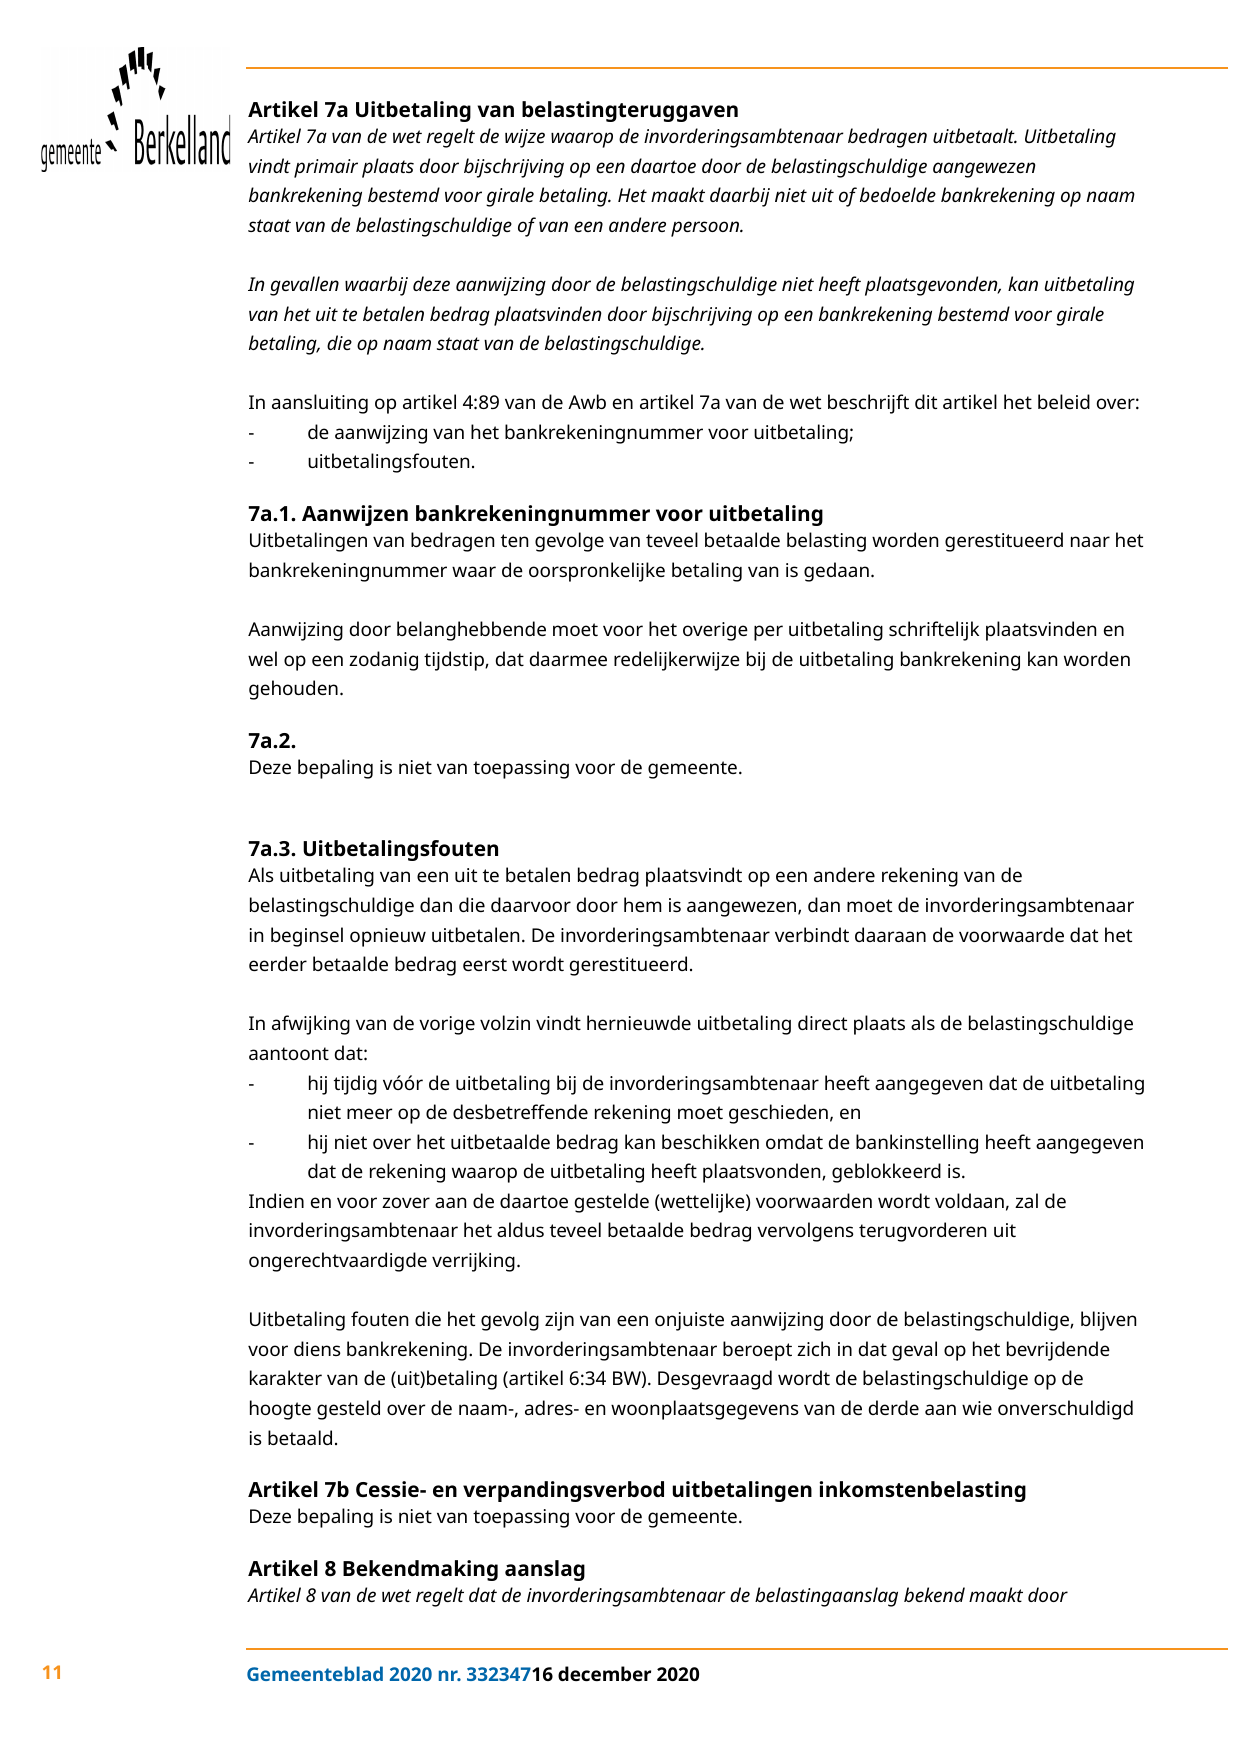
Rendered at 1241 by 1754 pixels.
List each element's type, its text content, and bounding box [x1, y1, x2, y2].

text Als uitbetaling van een uit te betalen bedrag plaatsvindt op een andere rekening van de belastingschuldige dan die daarvoor door hem is aangewezen, dan moet de invorderingsambtenaar in beginsel opnieuw uitbetalen. De invorderingsambtenaar verbindt daaraan de voorwaarde dat het eerder betaalde bedrag eerst wordt gerestitueerd. [248, 863, 1152, 977]
text 7a.1. Aanwijzen bankrekeningnummer voor uitbetaling [248, 499, 1152, 527]
list hij niet over het uitbetaalde bedrag kan beschikken omdat de bankinstelling heeft aangegeven dat de rekening waarop de uitbetaling heeft plaatsvonden, geblokkeerd is. [248, 1129, 1152, 1184]
text Deze bepaling is niet van toepassing voor de gemeente. [248, 754, 1152, 780]
text In afwijking van de vorige volzin vindt hernieuwde uitbetaling direct plaats als de belastingschuldige aantoont dat: [248, 1011, 1152, 1066]
list de aanwijzing van het bankrekeningnummer voor uitbetaling; [248, 419, 1152, 445]
list uitbetalingsfouten. [248, 449, 1152, 474]
text Deze bepaling is niet van toepassing voor de gemeente. [248, 1504, 1152, 1529]
text Artikel 7b Cessie- en verpandingsverbod uitbetalingen inkomstenbelasting [248, 1475, 1152, 1504]
text Aanwijzing door belanghebbende moet voor het overige per uitbetaling schriftelijk plaatsvinden en wel op een zodanig tijdstip, dat daarmee redelijkerwijze bij de uitbetaling bankrekening kan worden gehouden. [248, 616, 1152, 701]
text In aansluiting op artikel 4:89 van de Awb en artikel 7a van de wet beschrijft dit artikel het beleid over: [248, 389, 1152, 415]
text Uitbetaling fouten die het gevolg zijn van een onjuiste aanwijzing door de belastingschuldige, blijven voor diens bankrekening. De invorderingsambtenaar beroept zich in dat geval op het bevrijdende karakter van de (uit)betaling (artikel 6:34 BW). Desgevraagd wordt de belastingschuldige op de hoogte gesteld over de naam-, adres- en woonplaatsgegevens van de derde aan wie onverschuldigd is betaald. [248, 1306, 1152, 1451]
text Indien en voor zover aan de daartoe gestelde (wettelijke) voorwaarden wordt voldaan, zal de invorderingsambtenaar het aldus teveel betaalde bedrag vervolgens terugvorderen uit ongerechtvaardigde verrijking. [248, 1188, 1152, 1273]
text In gevallen waarbij deze aanwijzing door de belastingschuldige niet heeft plaatsgevonden, kan uitbetaling van het uit te betalen bedrag plaatsvinden door bijschrijving op een bankrekening bestemd voor girale betaling, die op naam staat van de belastingschuldige. [248, 271, 1152, 356]
text Uitbetalingen van bedragen ten gevolge van teveel betaalde belasting worden gerestitueerd naar het bankrekeningnummer waar de oorspronkelijke betaling van is gedaan. [248, 527, 1152, 583]
text 7a.2. [248, 726, 1152, 754]
text 7a.3. Uitbetalingsfouten [248, 834, 1152, 863]
picture [41, 47, 231, 172]
list hij tijdig vóór de uitbetaling bij de invorderingsambtenaar heeft aangegeven dat de uitbetaling niet meer op de desbetreffende rekening moet geschieden, en [248, 1070, 1152, 1125]
text Artikel 8 Bekendmaking aanslag [248, 1554, 1152, 1582]
text Artikel 7a van de wet regelt de wijze waarop de invorderingsambtenaar bedragen uitbetaalt. Uitbetaling vindt primair plaats door bijschrijving op een daartoe door de belastingschuldige aangewezen bankrekening bestemd voor girale betaling. Het maakt daarbij niet uit of bedoelde bankrekening op naam staat van de belastingschuldige of van een andere persoon. [248, 123, 1152, 238]
text Artikel 7a Uitbetaling van belastingteruggaven [248, 95, 1152, 123]
text Artikel 8 van de wet regelt dat de invorderingsambtenaar de belastingaanslag bekend maakt door [248, 1582, 1152, 1608]
